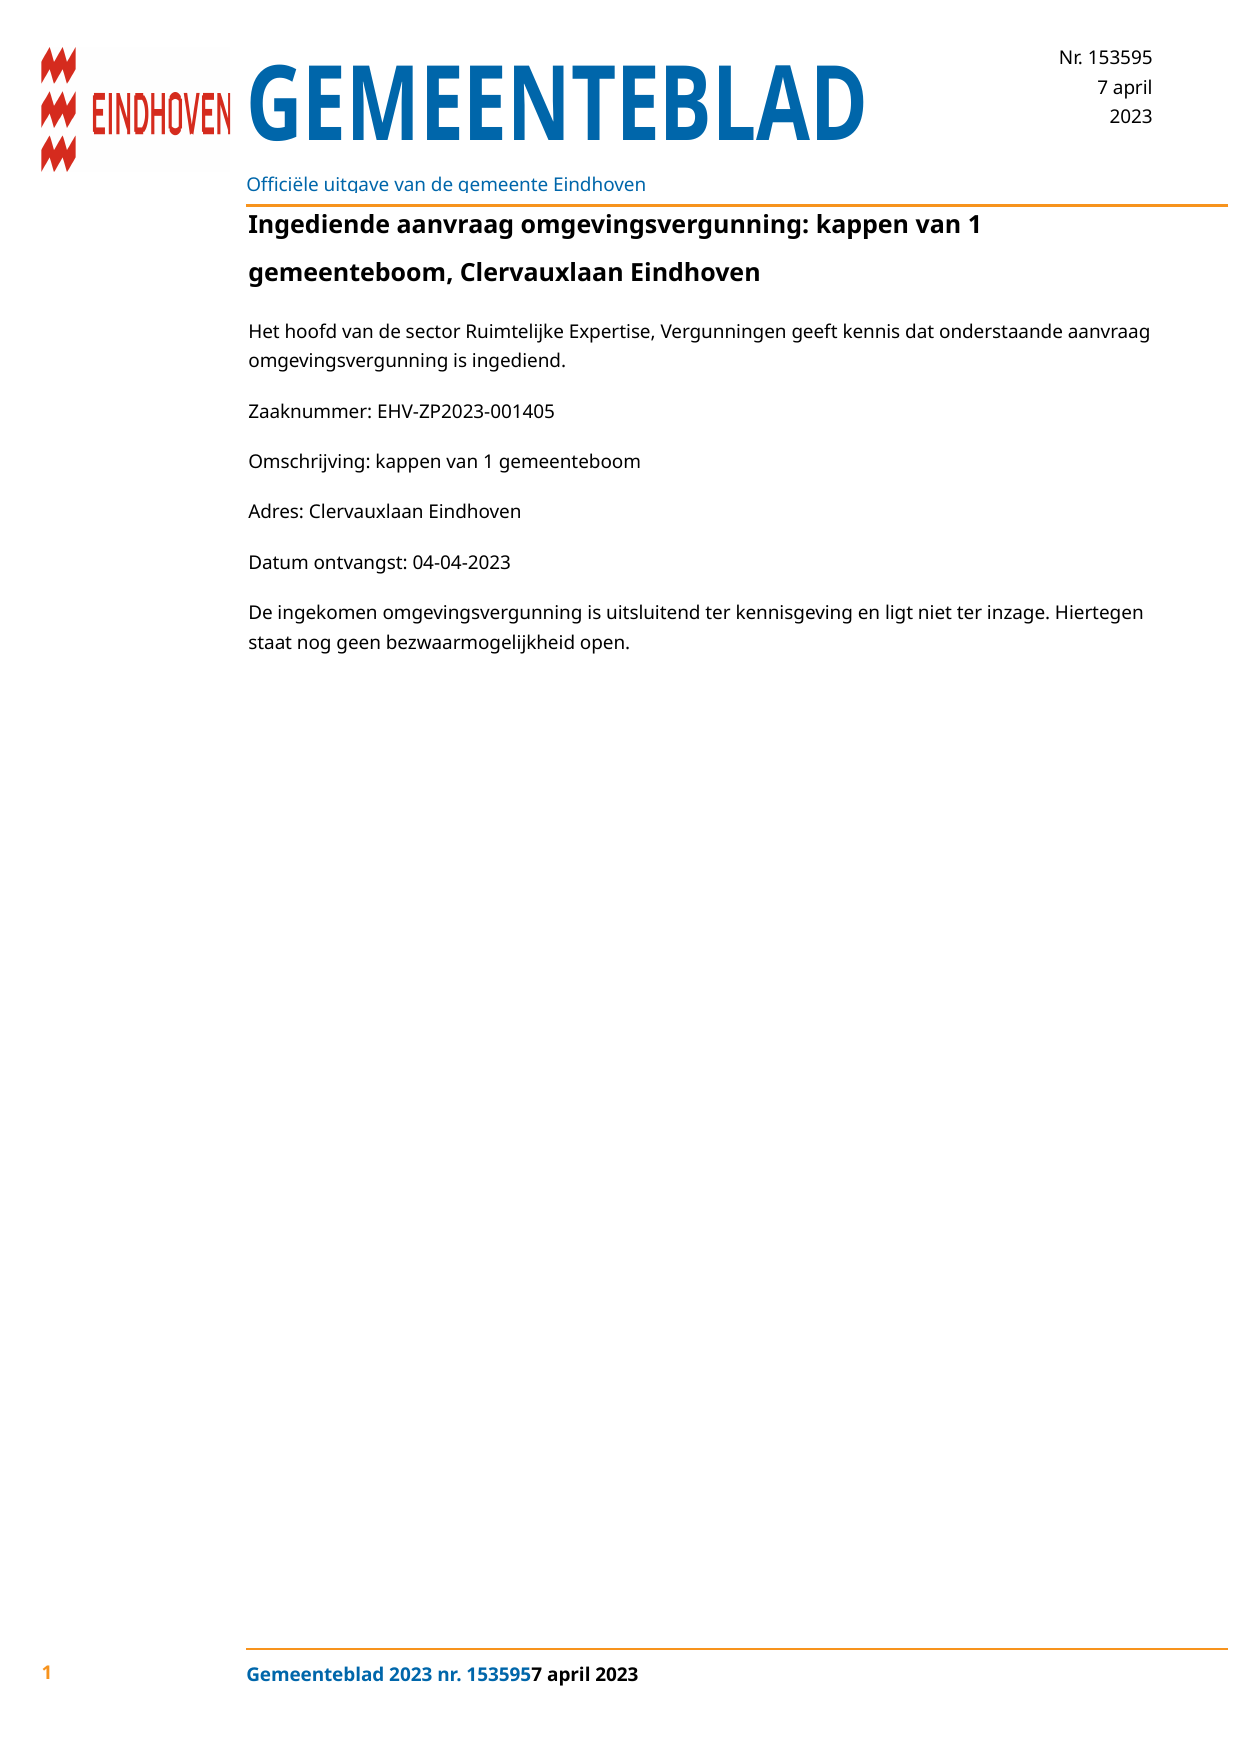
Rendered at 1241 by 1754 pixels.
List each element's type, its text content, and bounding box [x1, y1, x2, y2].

text Ingediende aanvraag omgevingsvergunning: kappen van 1 gemeenteboom, Clervauxlaan Eindhoven [248, 207, 1152, 288]
text Adres: Clervauxlaan Eindhoven [248, 499, 1152, 524]
text Het hoofd van de sector Ruimtelijke Expertise, Vergunningen geeft kennis dat onderstaande aanvraag omgevingsvergunning is ingediend. [248, 318, 1152, 373]
text Zaaknummer: EHV-ZP2023-001405 [248, 398, 1152, 424]
picture [41, 47, 231, 172]
text Datum ontvangst: 04-04-2023 [248, 549, 1152, 575]
text De ingekomen omgevingsvergunning is uitsluitend ter kennisgeving en ligt niet ter inzage. Hiertegen staat nog geen bezwaarmogelijkheid open. [248, 599, 1152, 655]
text Omschrijving: kappen van 1 gemeenteboom [248, 448, 1152, 474]
